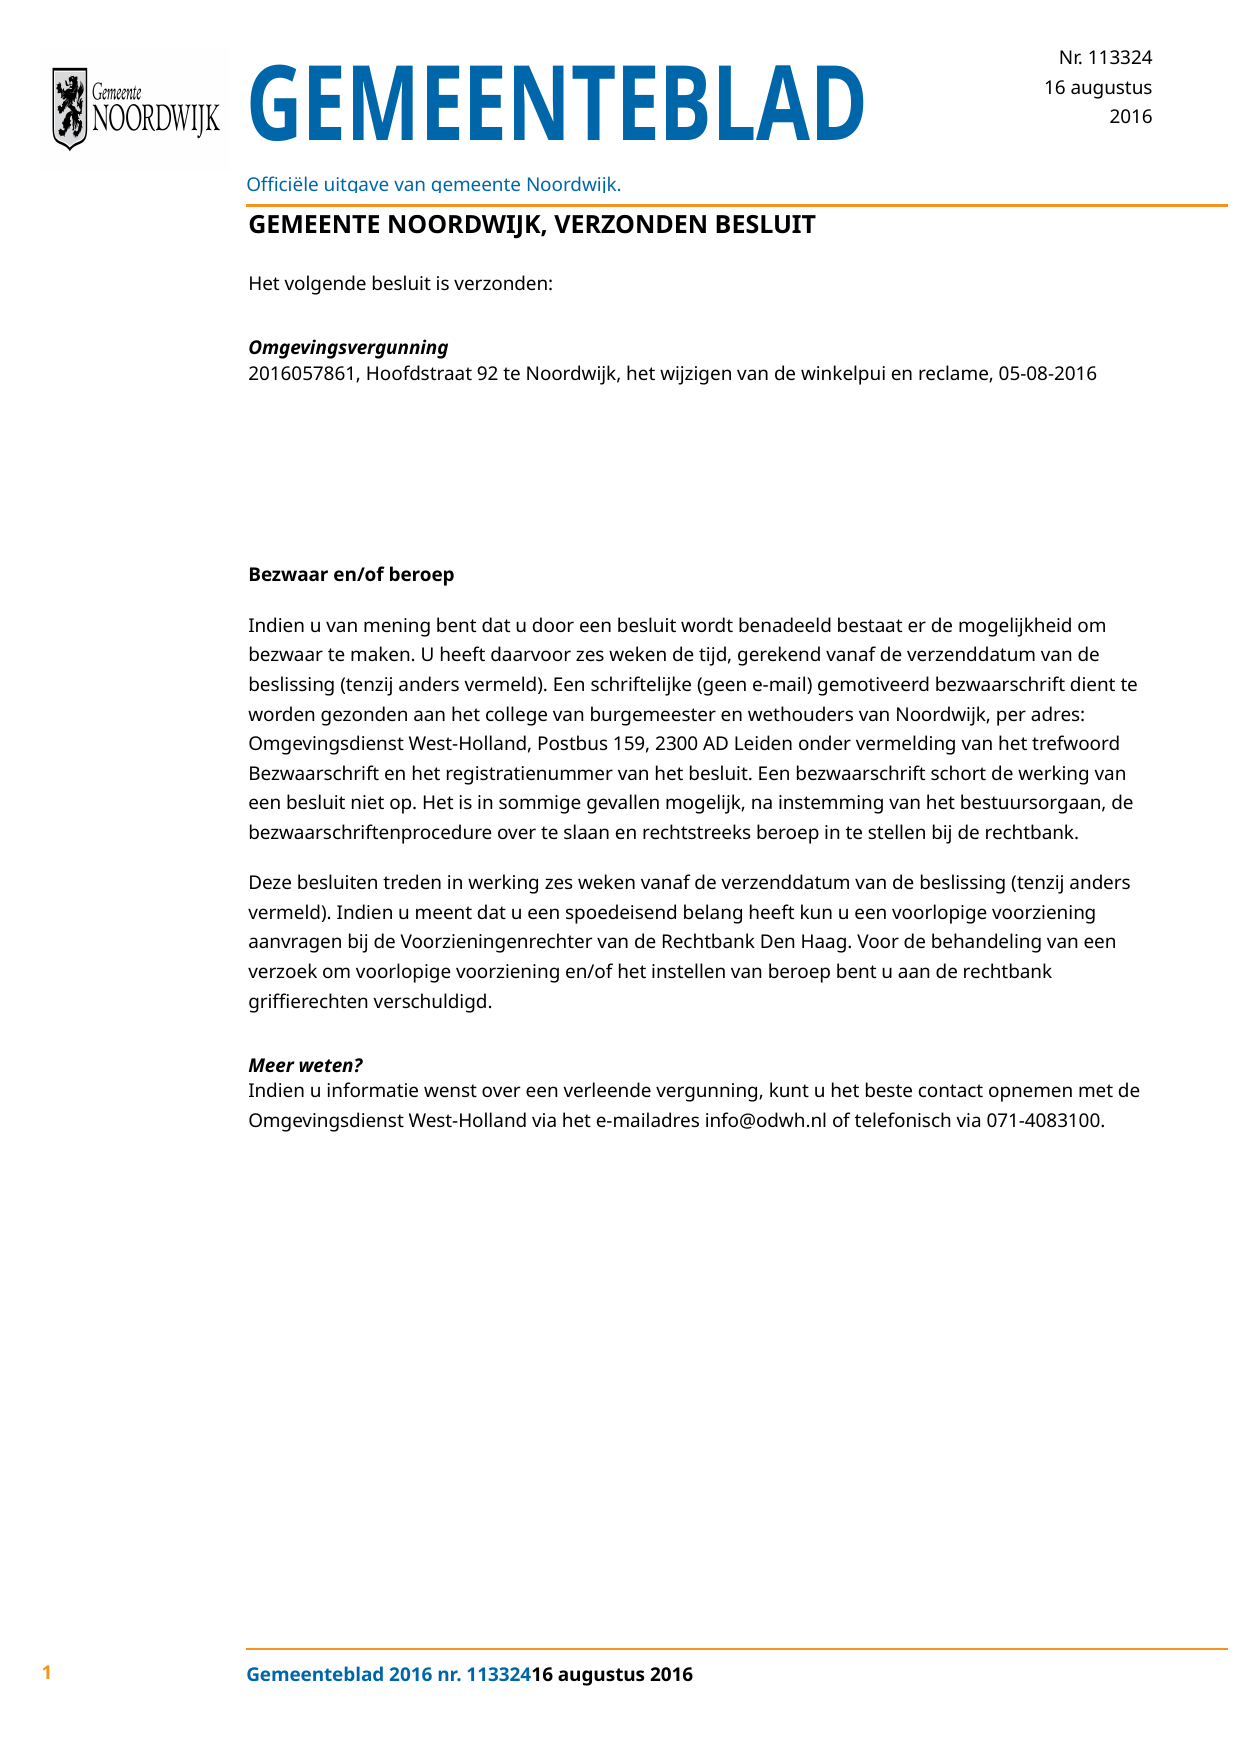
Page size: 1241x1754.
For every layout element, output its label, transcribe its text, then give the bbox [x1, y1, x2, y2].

text Deze besluiten treden in werking zes weken vanaf de verzenddatum van de beslissing (tenzij anders vermeld). Indien u meent dat u een spoedeisend belang heeft kun u een voorlopige voorziening aanvragen bij de Voorzieningenrechter van de Rechtbank Den Haag. Voor de behandeling van een verzoek om voorlopige voorziening en/of het instellen van beroep bent u aan de rechtbank griffierechten verschuldigd. [248, 869, 1152, 1014]
text Indien u van mening bent dat u door een besluit wordt benadeeld bestaat er de mogelijkheid om bezwaar te maken. U heeft daarvoor zes weken de tijd, gerekend vanaf de verzenddatum van de beslissing (tenzij anders vermeld). Een schriftelijke (geen e-mail) gemotiveerd bezwaarschrift dient te worden gezonden aan het college van burgemeester en wethouders van Noordwijk, per adres: Omgevingsdienst West-Holland, Postbus 159, 2300 AD Leiden onder vermelding van het trefwoord Bezwaarschrift en het registratienummer van het besluit. Een bezwaarschrift schort de werking van een besluit niet op. Het is in sommige gevallen mogelijk, na instemming van het bestuursorgaan, de bezwaarschriftenprocedure over te slaan en rechtstreeks beroep in te stellen bij de rechtbank. [248, 612, 1152, 845]
text Meer weten? [248, 1052, 1152, 1078]
text 2016057861, Hoofdstraat 92 te Noordwijk, het wijzigen van de winkelpui en reclame, 05-08-2016 [248, 360, 1152, 386]
text Indien u informatie wenst over een verleende vergunning, kunt u het beste contact opnemen met de Omgevingsdienst West-Holland via het e-mailadres info@odwh.nl of telefonisch via 071-4083100. [248, 1078, 1152, 1133]
text Bezwaar en/of beroep [248, 562, 1152, 587]
text Omgevingsvergunning [248, 334, 1152, 360]
text Het volgende besluit is verzonden: [248, 270, 1152, 296]
picture [41, 47, 231, 172]
text GEMEENTE NOORDWIJK, VERZONDEN BESLUIT [248, 207, 1152, 241]
